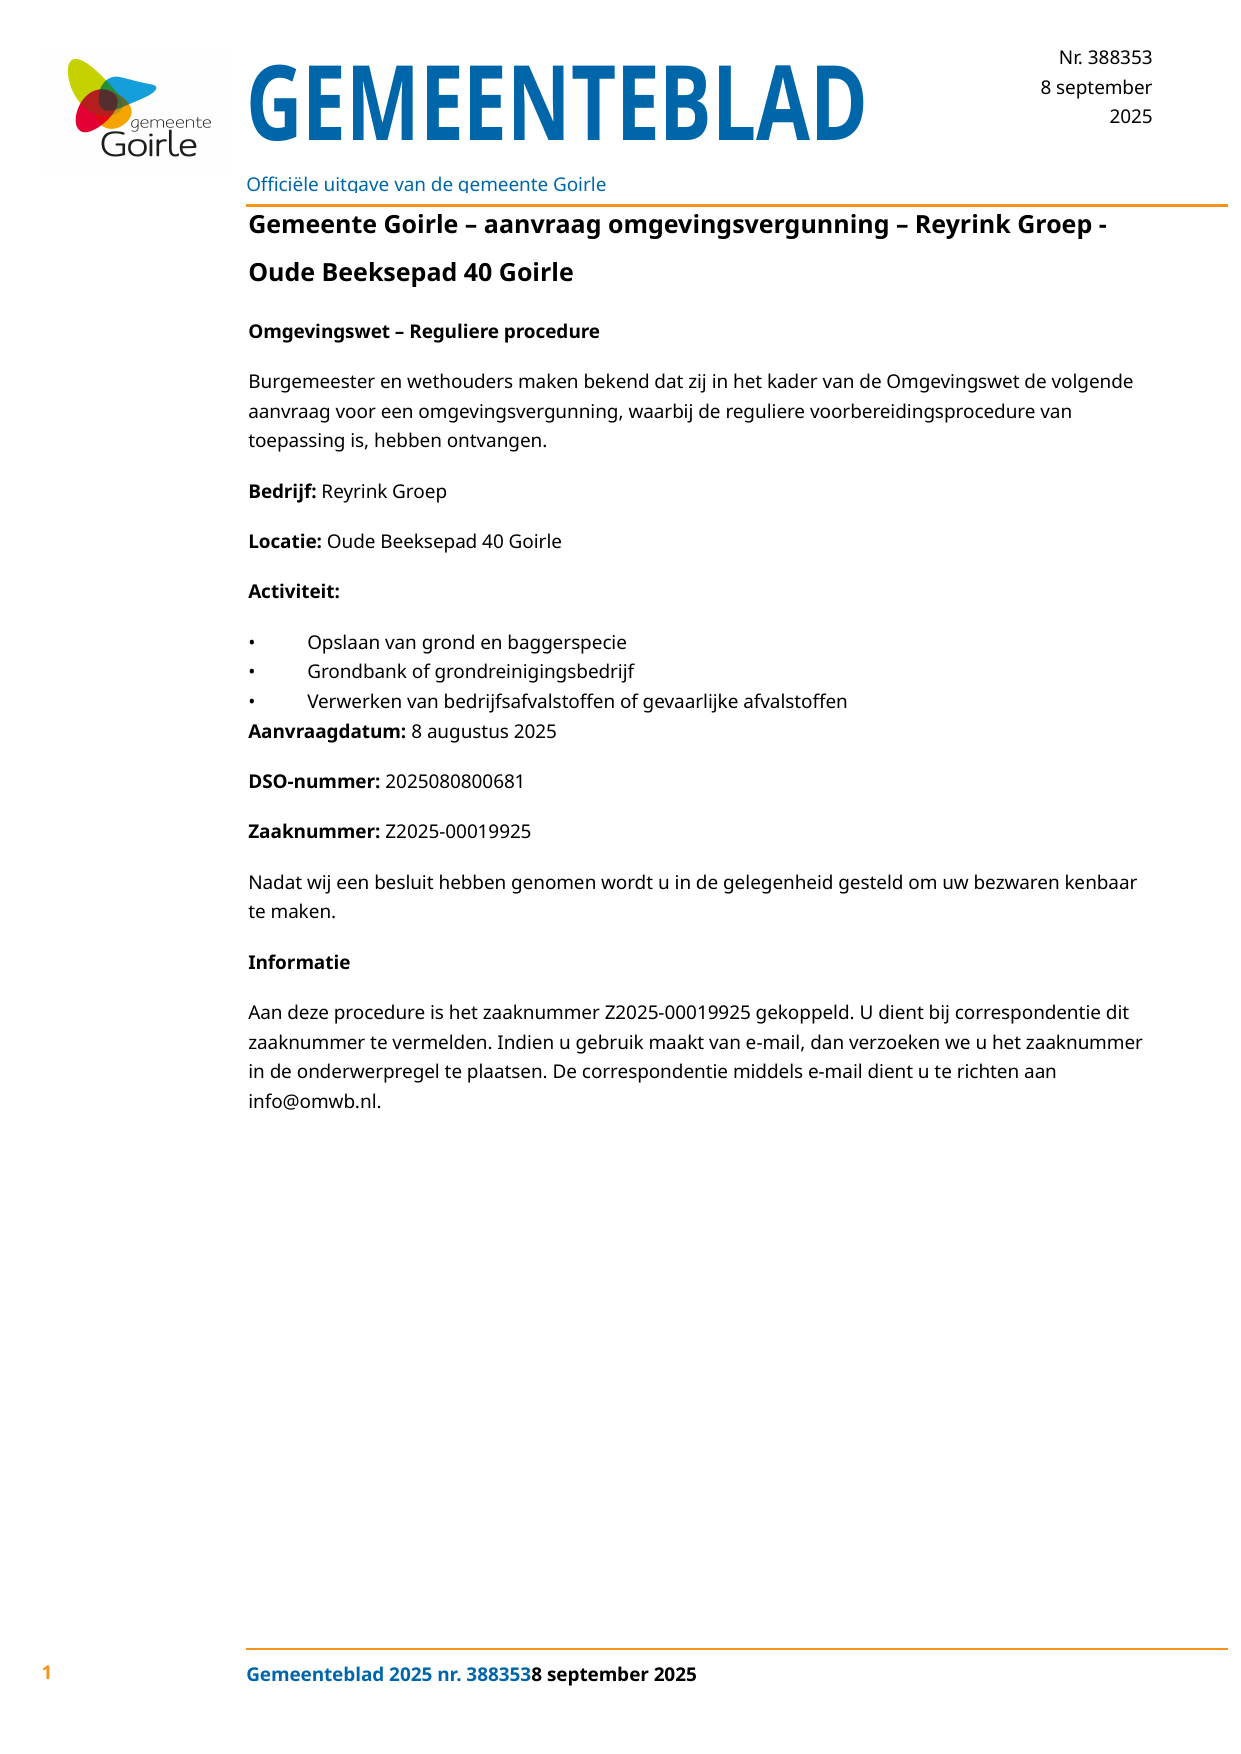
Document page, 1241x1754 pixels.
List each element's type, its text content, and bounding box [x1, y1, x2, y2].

text Activiteit: [248, 579, 1152, 604]
list Verwerken van bedrijfsafvalstoffen of gevaarlijke afvalstoffen [248, 688, 1152, 714]
text Gemeente Goirle – aanvraag omgevingsvergunning – Reyrink Groep - Oude Beeksepad 40 Goirle [248, 207, 1152, 288]
text Zaaknummer: Z2025-00019925 [248, 819, 1152, 844]
list Opslaan van grond en baggerspecie [248, 629, 1152, 655]
list Grondbank of grondreinigingsbedrijf [248, 659, 1152, 684]
text Omgevingswet – Reguliere procedure [248, 318, 1152, 344]
text Locatie: Oude Beeksepad 40 Goirle [248, 528, 1152, 554]
text Informatie [248, 949, 1152, 975]
text Burgemeester en wethouders maken bekend dat zij in het kader van de Omgevingswet de volgende aanvraag voor een omgevingsvergunning, waarbij de reguliere voorbereidingsprocedure van toepassing is, hebben ontvangen. [248, 368, 1152, 453]
picture [41, 47, 231, 172]
text Aan deze procedure is het zaaknummer Z2025-00019925 gekoppeld. U dient bij correspondentie dit zaaknummer te vermelden. Indien u gebruik maakt van e-mail, dan verzoeken we u het zaaknummer in de onderwerpregel te plaatsen. De correspondentie middels e-mail dient u te richten aan info@omwb.nl. [248, 999, 1152, 1114]
text Aanvraagdatum: 8 augustus 2025 [248, 718, 1152, 744]
text DSO-nummer: 2025080800681 [248, 768, 1152, 794]
text Bedrijf: Reyrink Groep [248, 478, 1152, 504]
text Nadat wij een besluit hebben genomen wordt u in de gelegenheid gesteld om uw bezwaren kenbaar te maken. [248, 869, 1152, 924]
